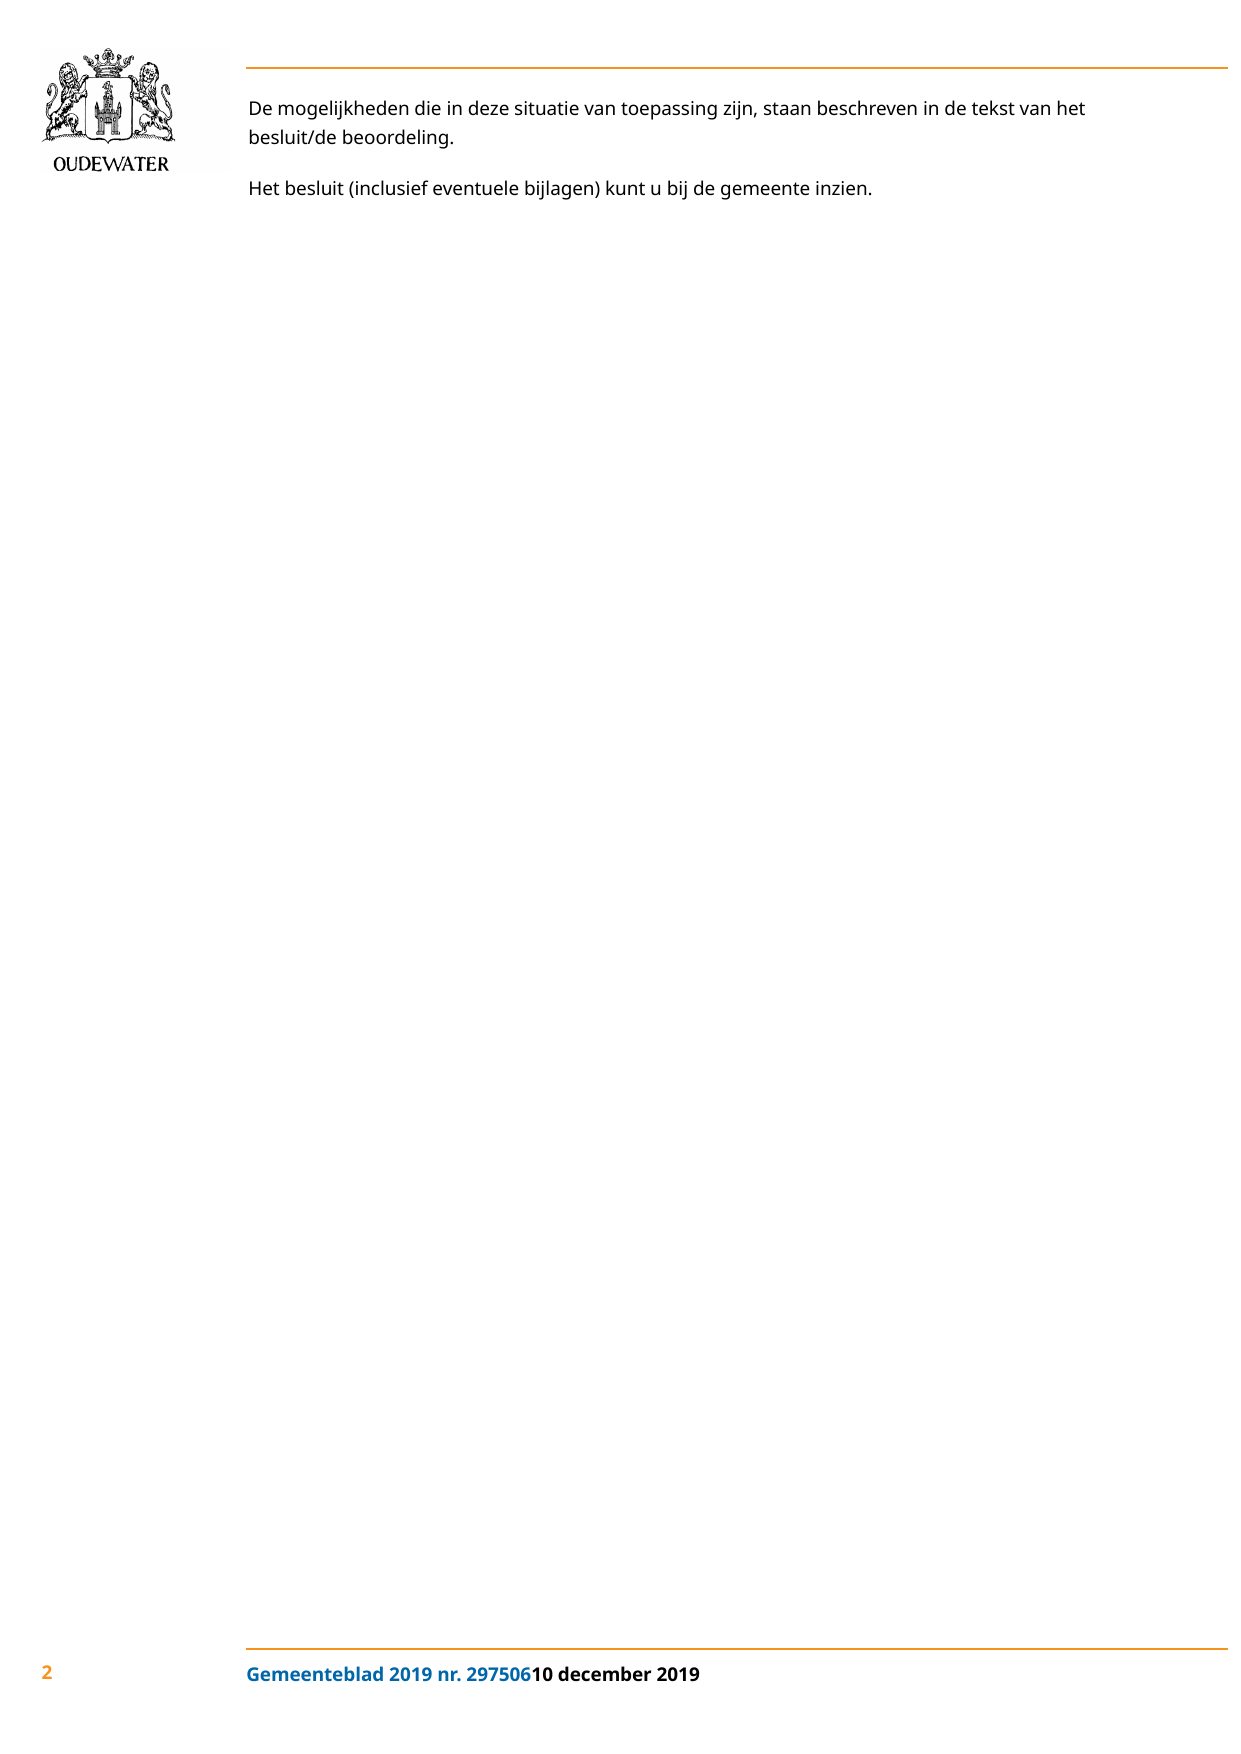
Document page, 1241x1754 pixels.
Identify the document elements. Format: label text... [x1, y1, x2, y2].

text Het besluit (inclusief eventuele bijlagen) kunt u bij de gemeente inzien. [248, 175, 1152, 201]
picture [41, 47, 231, 172]
text De mogelijkheden die in deze situatie van toepassing zijn, staan beschreven in de tekst van het besluit/de beoordeling. [248, 95, 1152, 150]
